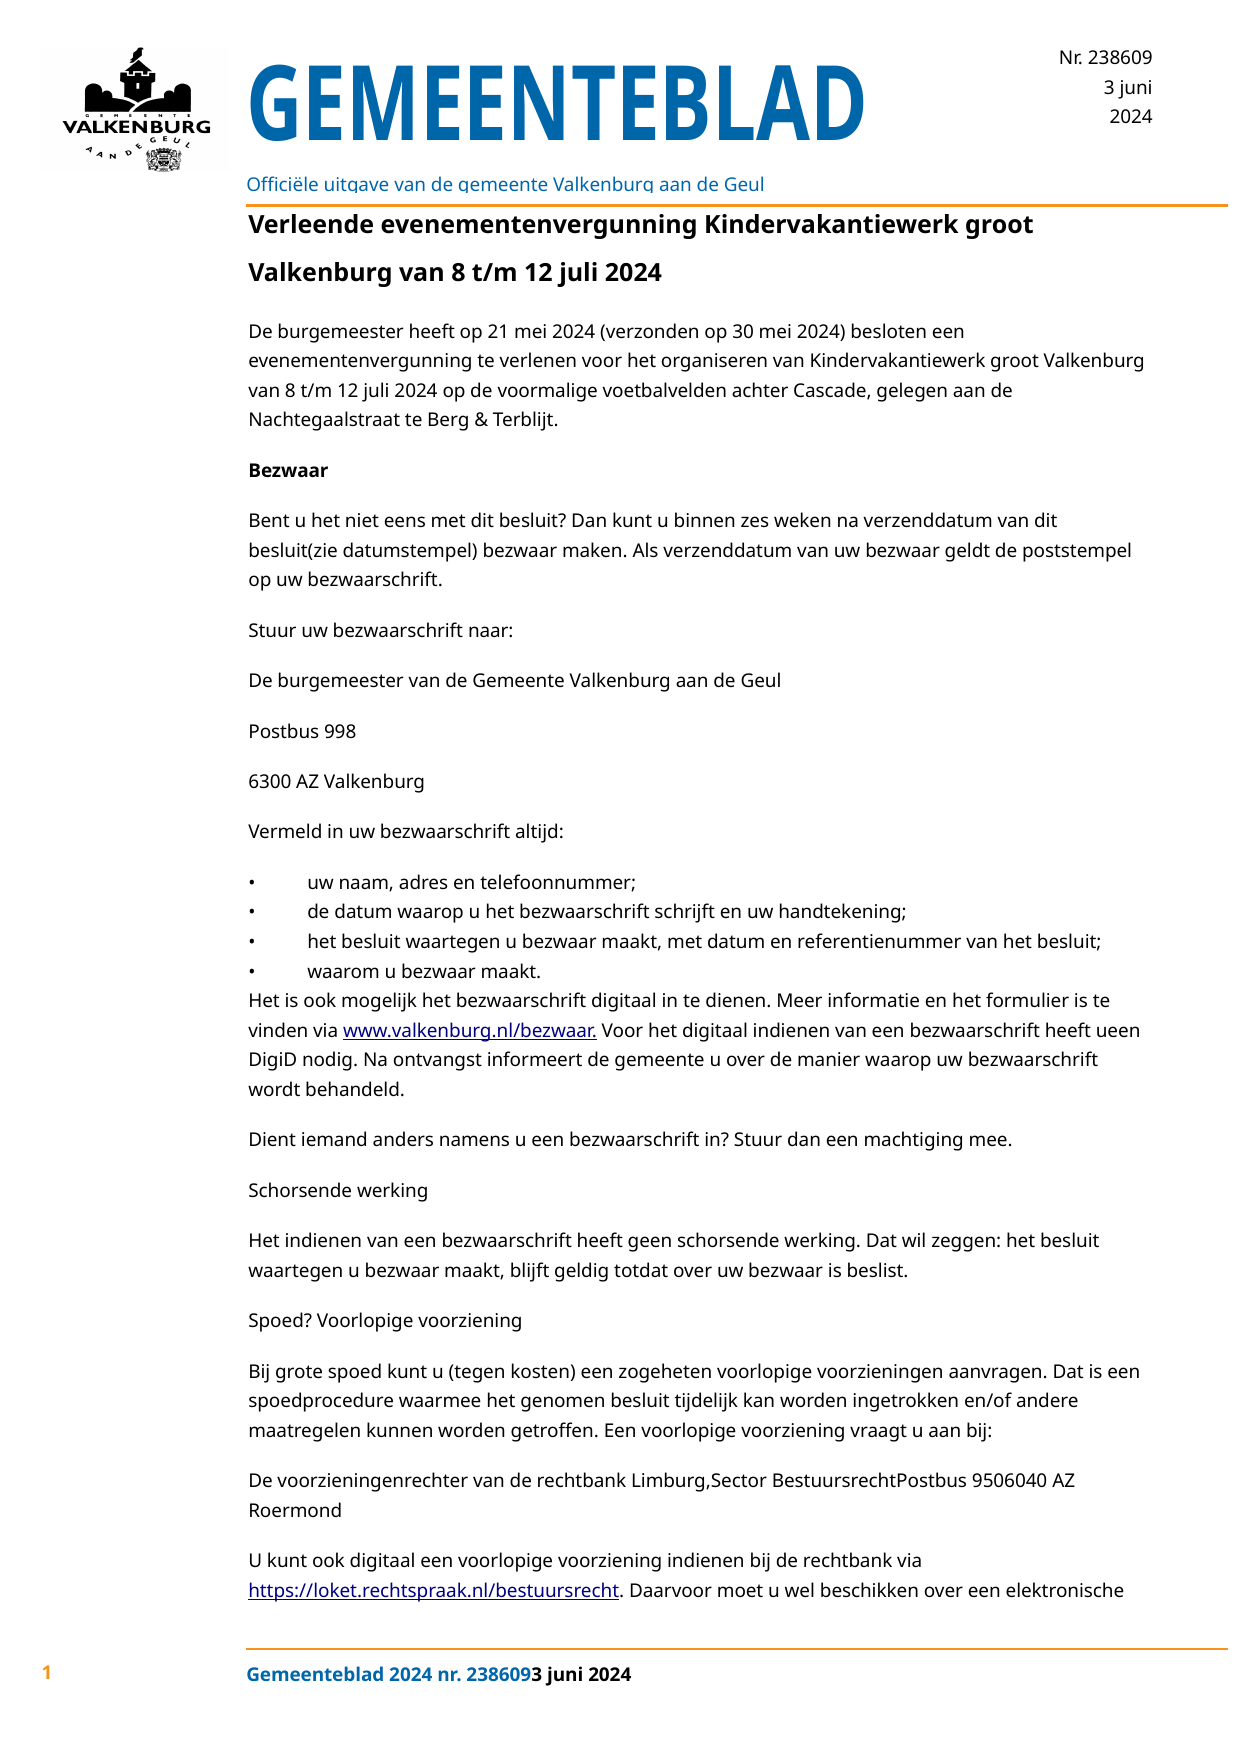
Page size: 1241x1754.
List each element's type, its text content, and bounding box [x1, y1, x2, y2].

text Bij grote spoed kunt u (tegen kosten) een zogeheten voorlopige voorzieningen aanvragen. Dat is een spoedprocedure waarmee het genomen besluit tijdelijk kan worden ingetrokken en/of andere maatregelen kunnen worden getroffen. Een voorlopige voorziening vraagt u aan bij: [248, 1358, 1152, 1443]
list het besluit waartegen u bezwaar maakt, met datum en referentienummer van het besluit; [248, 928, 1152, 954]
text Bezwaar [248, 457, 1152, 483]
text Postbus 998 [248, 718, 1152, 744]
text De voorzieningenrechter van de rechtbank Limburg,Sector BestuursrechtPostbus 9506040 AZ Roermond [248, 1467, 1152, 1523]
list waarom u bezwaar maakt. [248, 958, 1152, 984]
text De burgemeester van de Gemeente Valkenburg aan de Geul [248, 667, 1152, 693]
text Schorsende werking [248, 1177, 1152, 1203]
text U kunt ook digitaal een voorlopige voorziening indienen bij de rechtbank via https://loket.rechtspraak.nl/bestuursrecht. Daarvoor moet u wel beschikken over een elektronische [248, 1547, 1152, 1603]
picture [41, 47, 231, 172]
list uw naam, adres en telefoonnummer; [248, 869, 1152, 895]
list de datum waarop u het bezwaarschrift schrijft en uw handtekening; [248, 899, 1152, 924]
text Het indienen van een bezwaarschrift heeft geen schorsende werking. Dat wil zeggen: het besluit waartegen u bezwaar maakt, blijft geldig totdat over uw bezwaar is beslist. [248, 1227, 1152, 1283]
text Het is ook mogelijk het bezwaarschrift digitaal in te dienen. Meer informatie en het formulier is te vinden via www.valkenburg.nl/bezwaar. Voor het digitaal indienen van een bezwaarschrift heeft ueen DigiD nodig. Na ontvangst informeert de gemeente u over de manier waarop uw bezwaarschrift wordt behandeld. [248, 987, 1152, 1102]
text De burgemeester heeft op 21 mei 2024 (verzonden op 30 mei 2024) besloten een evenementenvergunning te verlenen voor het organiseren van Kindervakantiewerk groot Valkenburg van 8 t/m 12 juli 2024 op de voormalige voetbalvelden achter Cascade, gelegen aan de Nachtegaalstraat te Berg & Terblijt. [248, 318, 1152, 432]
text Vermeld in uw bezwaarschrift altijd: [248, 819, 1152, 844]
text Dient iemand anders namens u een bezwaarschrift in? Stuur dan een machtiging mee. [248, 1127, 1152, 1152]
text Verleende evenementenvergunning Kindervakantiewerk groot Valkenburg van 8 t/m 12 juli 2024 [248, 207, 1152, 288]
text Spoed? Voorlopige voorziening [248, 1307, 1152, 1333]
text Bent u het niet eens met dit besluit? Dan kunt u binnen zes weken na verzenddatum van dit besluit(zie datumstempel) bezwaar maken. Als verzenddatum van uw bezwaar geldt de poststempel op uw bezwaarschrift. [248, 507, 1152, 592]
text Stuur uw bezwaarschrift naar: [248, 617, 1152, 643]
text 6300 AZ Valkenburg [248, 768, 1152, 794]
